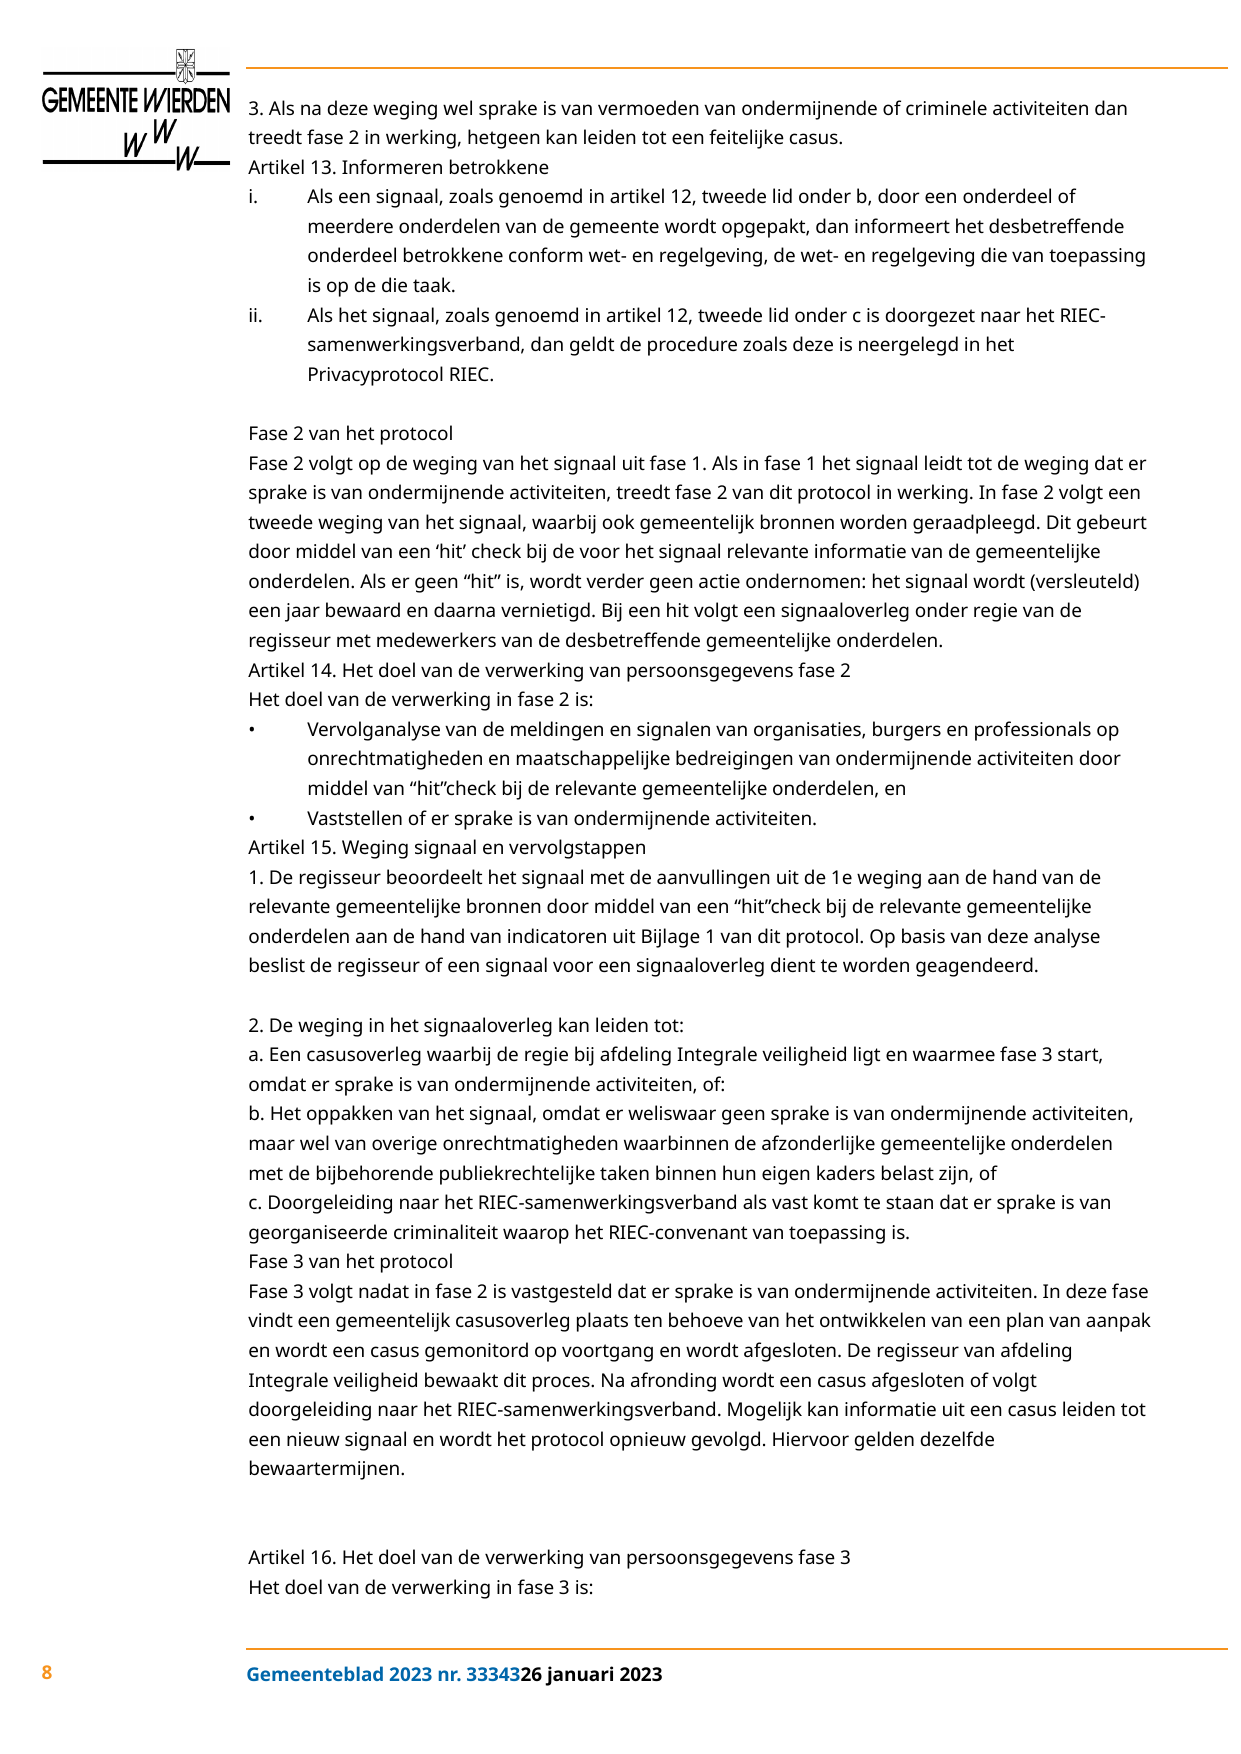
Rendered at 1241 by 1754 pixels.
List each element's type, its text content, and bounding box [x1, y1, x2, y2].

text a. Een casusoverleg waarbij de regie bij afdeling Integrale veiligheid ligt en waarmee fase 3 start, omdat er sprake is van ondermijnende activiteiten, of: [248, 1041, 1152, 1097]
text 2. De weging in het signaaloverleg kan leiden tot: [248, 1012, 1152, 1038]
list Als een signaal, zoals genoemd in artikel 12, tweede lid onder b, door een onderdeel of meerdere onderdelen van de gemeente wordt opgepakt, dan informeert het desbetreffende onderdeel betrokkene conform wet- en regelgeving, de wet- en regelgeving die van toepassing is op de die taak. [248, 183, 1152, 298]
text 3. Als na deze weging wel sprake is van vermoeden van ondermijnende of criminele activiteiten dan treedt fase 2 in werking, hetgeen kan leiden tot een feitelijke casus. [248, 95, 1152, 150]
text Artikel 14. Het doel van de verwerking van persoonsgegevens fase 2 [248, 657, 1152, 683]
list Vervolganalyse van de meldingen en signalen van organisaties, burgers en professionals op onrechtmatigheden en maatschappelijke bedreigingen van ondermijnende activiteiten door middel van “hit”check bij de relevante gemeentelijke onderdelen, en [248, 716, 1152, 801]
list Als het signaal, zoals genoemd in artikel 12, tweede lid onder c is doorgezet naar het RIEC-samenwerkingsverband, dan geldt de procedure zoals deze is neergelegd in het Privacyprotocol RIEC. [248, 302, 1152, 387]
text Fase 3 volgt nadat in fase 2 is vastgesteld dat er sprake is van ondermijnende activiteiten. In deze fase vindt een gemeentelijk casusoverleg plaats ten behoeve van het ontwikkelen van een plan van aanpak en wordt een casus gemonitord op voortgang en wordt afgesloten. De regisseur van afdeling Integrale veiligheid bewaakt dit proces. Na afronding wordt een casus afgesloten of volgt doorgeleiding naar het RIEC-samenwerkingsverband. Mogelijk kan informatie uit een casus leiden tot een nieuw signaal en wordt het protocol opnieuw gevolgd. Hiervoor gelden dezelfde bewaartermijnen. [248, 1278, 1152, 1481]
text Fase 2 van het protocol [248, 420, 1152, 446]
text Het doel van de verwerking in fase 3 is: [248, 1574, 1152, 1600]
list Vaststellen of er sprake is van ondermijnende activiteiten. [248, 805, 1152, 831]
text b. Het oppakken van het signaal, omdat er weliswaar geen sprake is van ondermijnende activiteiten, maar wel van overige onrechtmatigheden waarbinnen de afzonderlijke gemeentelijke onderdelen met de bijbehorende publiekrechtelijke taken binnen hun eigen kaders belast zijn, of [248, 1101, 1152, 1186]
text Artikel 13. Informeren betrokkene [248, 154, 1152, 180]
text Fase 3 van het protocol [248, 1248, 1152, 1274]
text Artikel 16. Het doel van de verwerking van persoonsgegevens fase 3 [248, 1544, 1152, 1570]
text Artikel 15. Weging signaal en vervolgstappen [248, 834, 1152, 860]
picture [41, 47, 231, 172]
text c. Doorgeleiding naar het RIEC-samenwerkingsverband als vast komt te staan dat er sprake is van georganiseerde criminaliteit waarop het RIEC-convenant van toepassing is. [248, 1189, 1152, 1245]
text Het doel van de verwerking in fase 2 is: [248, 686, 1152, 712]
text Fase 2 volgt op de weging van het signaal uit fase 1. Als in fase 1 het signaal leidt tot de weging dat er sprake is van ondermijnende activiteiten, treedt fase 2 van dit protocol in werking. In fase 2 volgt een tweede weging van het signaal, waarbij ook gemeentelijk bronnen worden geraadpleegd. Dit gebeurt door middel van een ‘hit’ check bij de voor het signaal relevante informatie van de gemeentelijke onderdelen. Als er geen “hit” is, wordt verder geen actie ondernomen: het signaal wordt (versleuteld) een jaar bewaard en daarna vernietigd. Bij een hit volgt een signaaloverleg onder regie van de regisseur met medewerkers van de desbetreffende gemeentelijke onderdelen. [248, 450, 1152, 653]
text 1. De regisseur beoordeelt het signaal met de aanvullingen uit de 1e weging aan de hand van de relevante gemeentelijke bronnen door middel van een “hit”check bij de relevante gemeentelijke onderdelen aan de hand van indicatoren uit Bijlage 1 van dit protocol. Op basis van deze analyse beslist de regisseur of een signaal voor een signaaloverleg dient te worden geagendeerd. [248, 864, 1152, 978]
